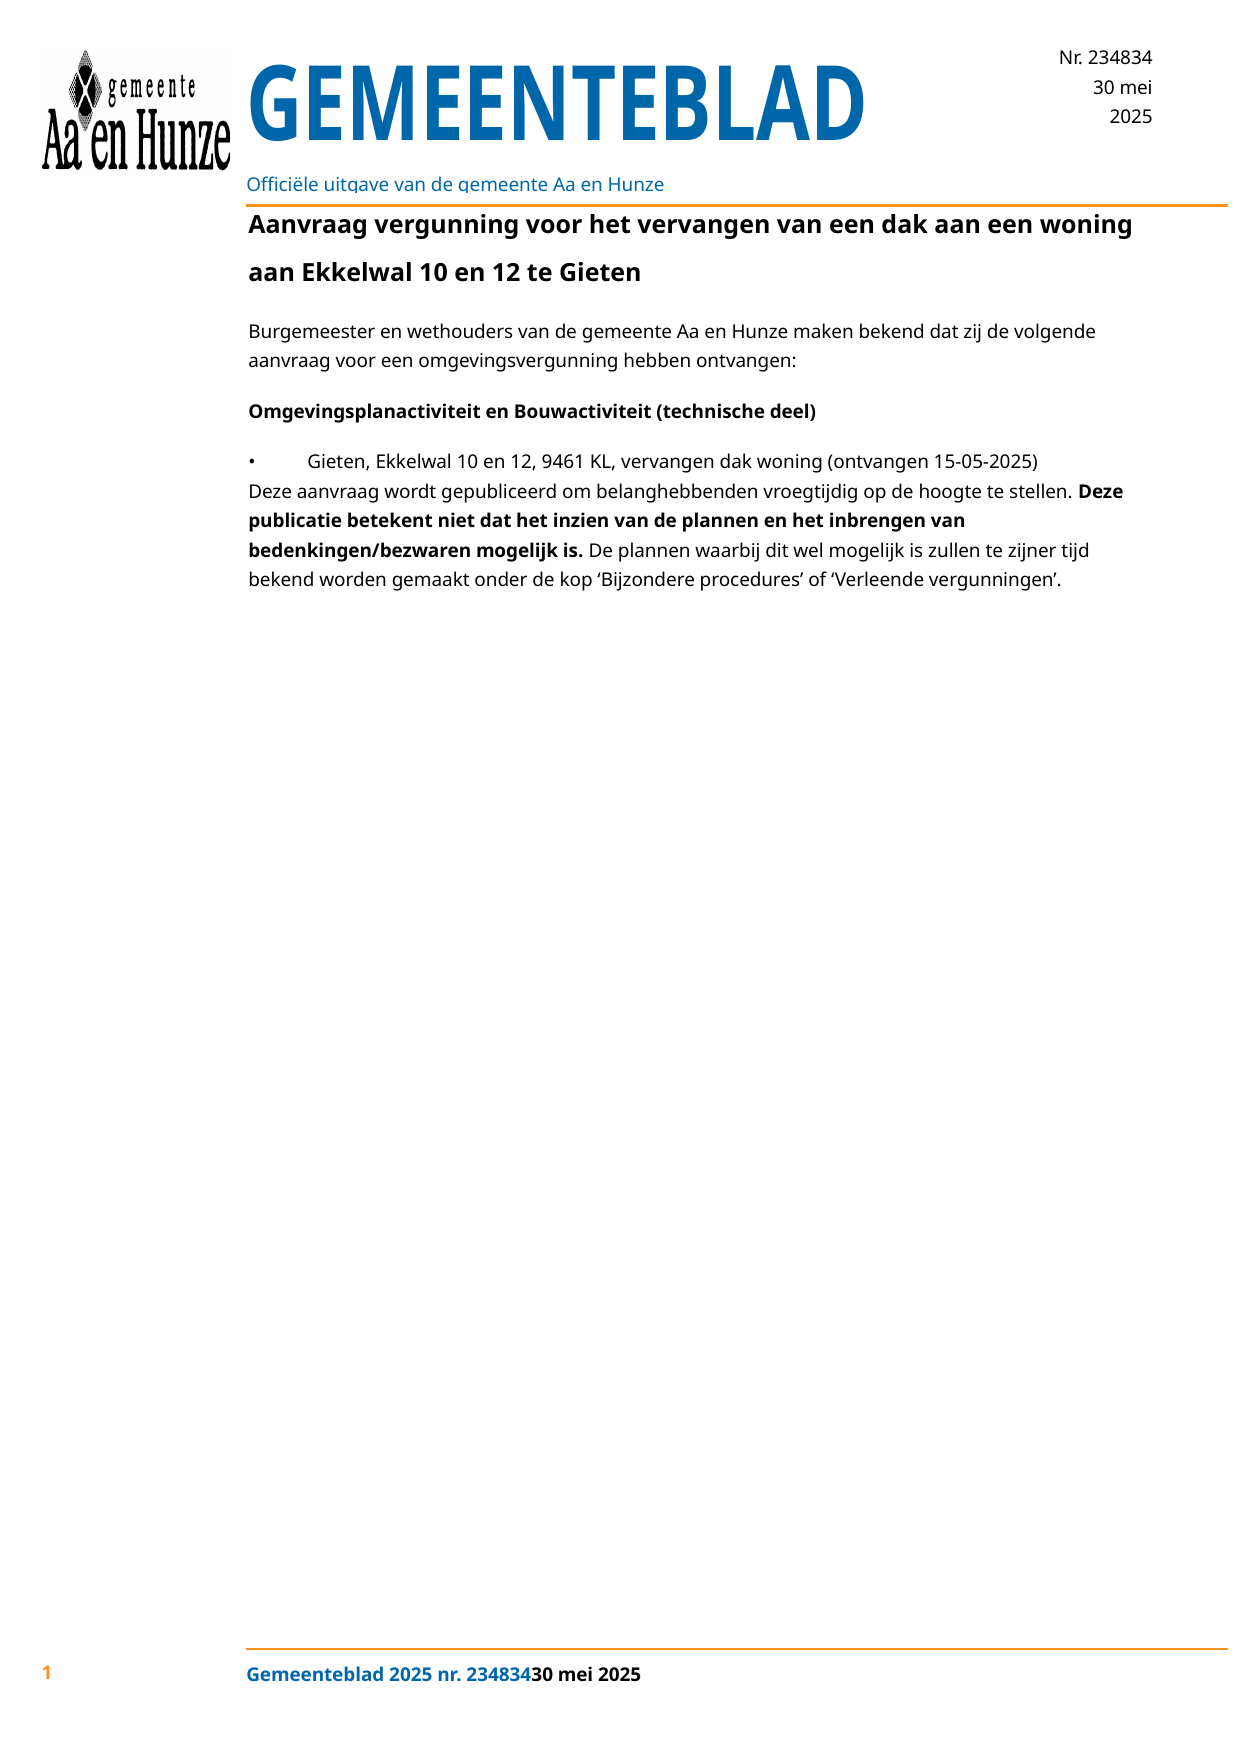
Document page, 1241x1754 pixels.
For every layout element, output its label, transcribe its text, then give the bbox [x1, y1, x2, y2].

text Burgemeester en wethouders van de gemeente Aa en Hunze maken bekend dat zij de volgende aanvraag voor een omgevingsvergunning hebben ontvangen: [248, 318, 1152, 373]
list Gieten, Ekkelwal 10 en 12, 9461 KL, vervangen dak woning (ontvangen 15-05-2025) [248, 448, 1152, 474]
text Aanvraag vergunning voor het vervangen van een dak aan een woning aan Ekkelwal 10 en 12 te Gieten [248, 207, 1152, 288]
text Deze aanvraag wordt gepubliceerd om belanghebbenden vroegtijdig op de hoogte te stellen. Deze publicatie betekent niet dat het inzien van de plannen en het inbrengen van bedenkingen/bezwaren mogelijk is. De plannen waarbij dit wel mogelijk is zullen te zijner tijd bekend worden gemaakt onder de kop ‘Bijzondere procedures’ of ‘Verleende vergunningen’. [248, 478, 1152, 592]
picture [41, 47, 231, 172]
text Omgevingsplanactiviteit en Bouwactiviteit (technische deel) [248, 398, 1152, 424]
